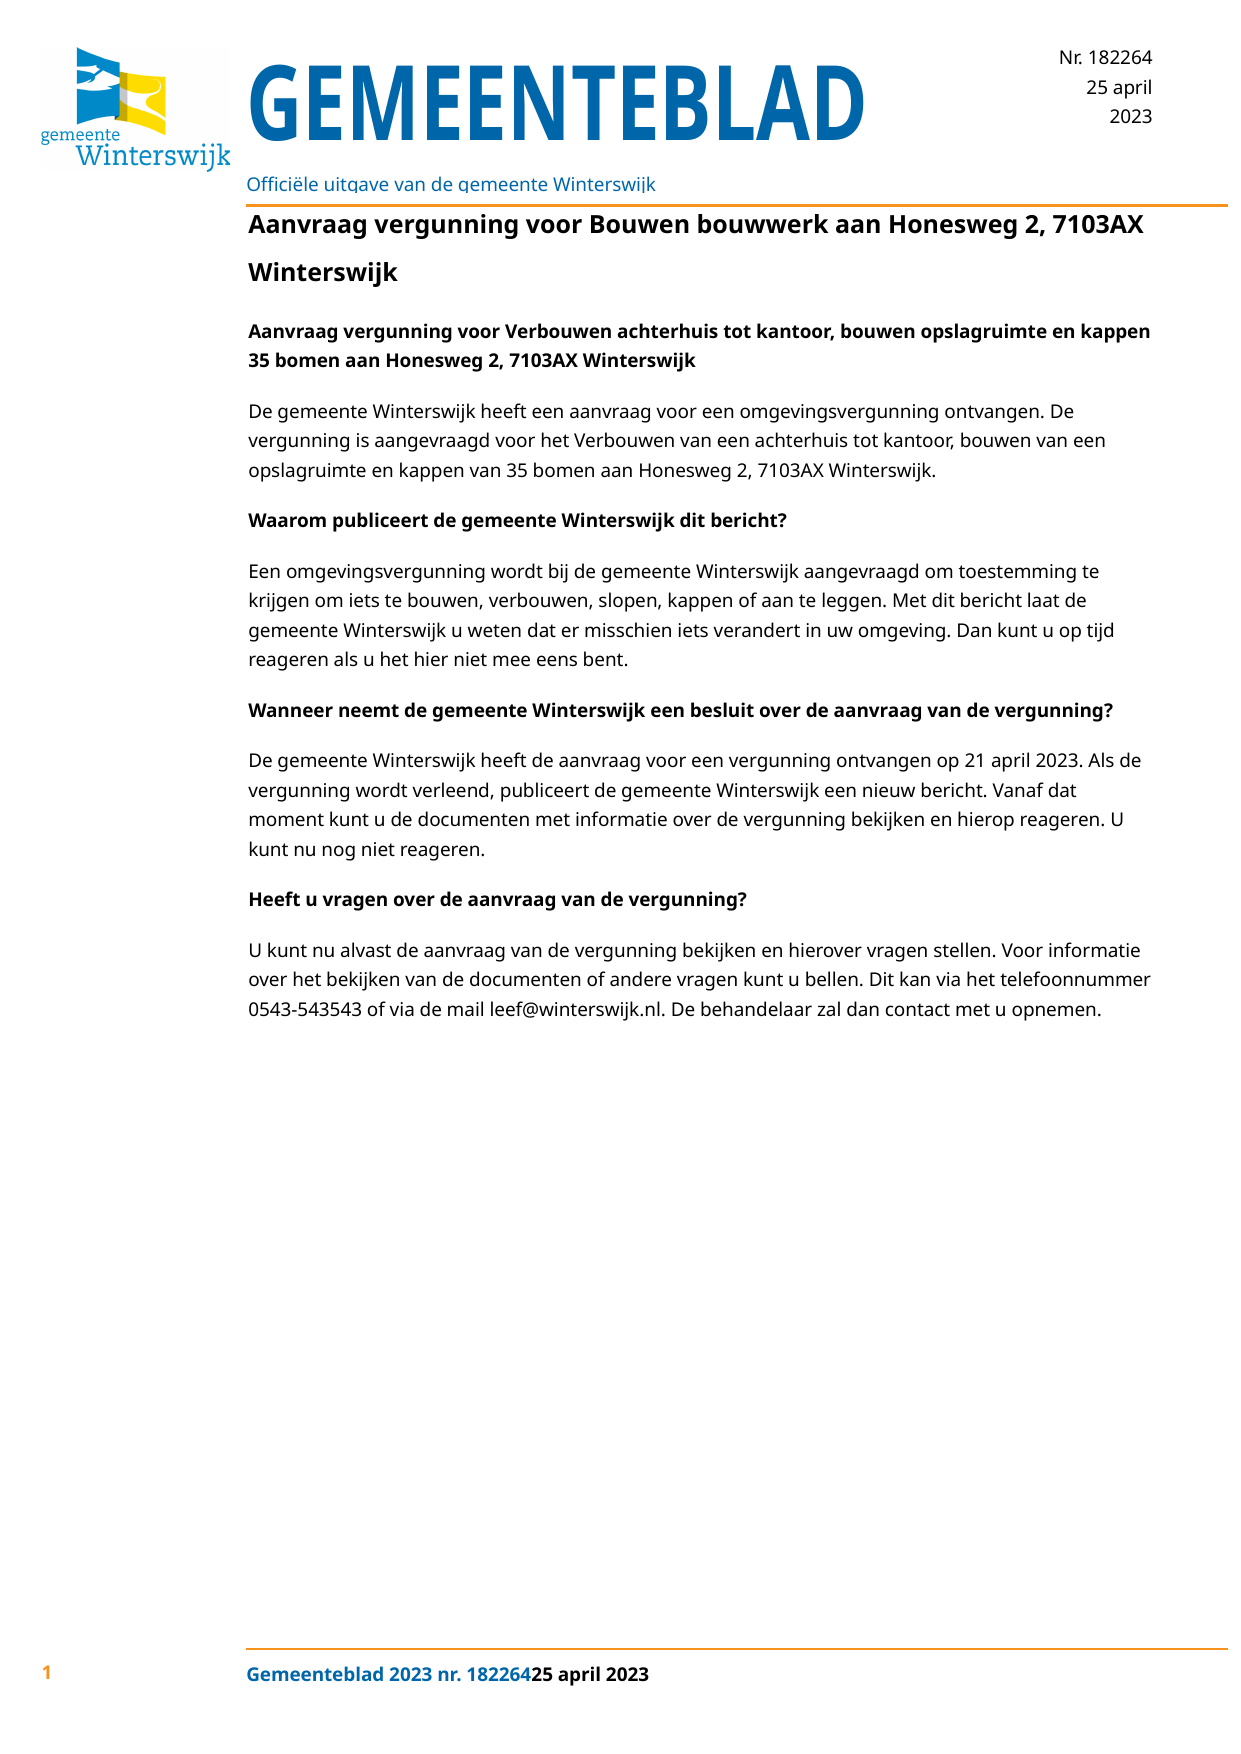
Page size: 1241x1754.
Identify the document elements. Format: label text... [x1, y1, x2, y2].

text U kunt nu alvast de aanvraag van de vergunning bekijken en hierover vragen stellen. Voor informatie over het bekijken van de documenten of andere vragen kunt u bellen. Dit kan via het telefoonnummer 0543-543543 of via de mail leef@winterswijk.nl. De behandelaar zal dan contact met u opnemen. [248, 937, 1152, 1022]
picture [225, 153, 231, 162]
text Aanvraag vergunning voor Bouwen bouwwerk aan Honesweg 2, 7103AX Winterswijk [248, 207, 1152, 288]
text Wanneer neemt de gemeente Winterswijk een besluit over de aanvraag van de vergunning? [248, 697, 1152, 723]
picture [41, 47, 231, 172]
text Waarom publiceert de gemeente Winterswijk dit bericht? [248, 507, 1152, 533]
text De gemeente Winterswijk heeft de aanvraag voor een vergunning ontvangen op 21 april 2023. Als de vergunning wordt verleend, publiceert de gemeente Winterswijk een nieuw bericht. Vanaf dat moment kunt u de documenten met informatie over de vergunning bekijken en hierop reageren. U kunt nu nog niet reageren. [248, 747, 1152, 862]
text De gemeente Winterswijk heeft een aanvraag voor een omgevingsvergunning ontvangen. De vergunning is aangevraagd voor het Verbouwen van een achterhuis tot kantoor, bouwen van een opslagruimte en kappen van 35 bomen aan Honesweg 2, 7103AX Winterswijk. [248, 398, 1152, 483]
text Heeft u vragen over de aanvraag van de vergunning? [248, 887, 1152, 912]
text Een omgevingsvergunning wordt bij de gemeente Winterswijk aangevraagd om toestemming te krijgen om iets te bouwen, verbouwen, slopen, kappen of aan te leggen. Met dit bericht laat de gemeente Winterswijk u weten dat er misschien iets verandert in uw omgeving. Dan kunt u op tijd reageren als u het hier niet mee eens bent. [248, 558, 1152, 672]
text Aanvraag vergunning voor Verbouwen achterhuis tot kantoor, bouwen opslagruimte en kappen 35 bomen aan Honesweg 2, 7103AX Winterswijk [248, 318, 1152, 373]
